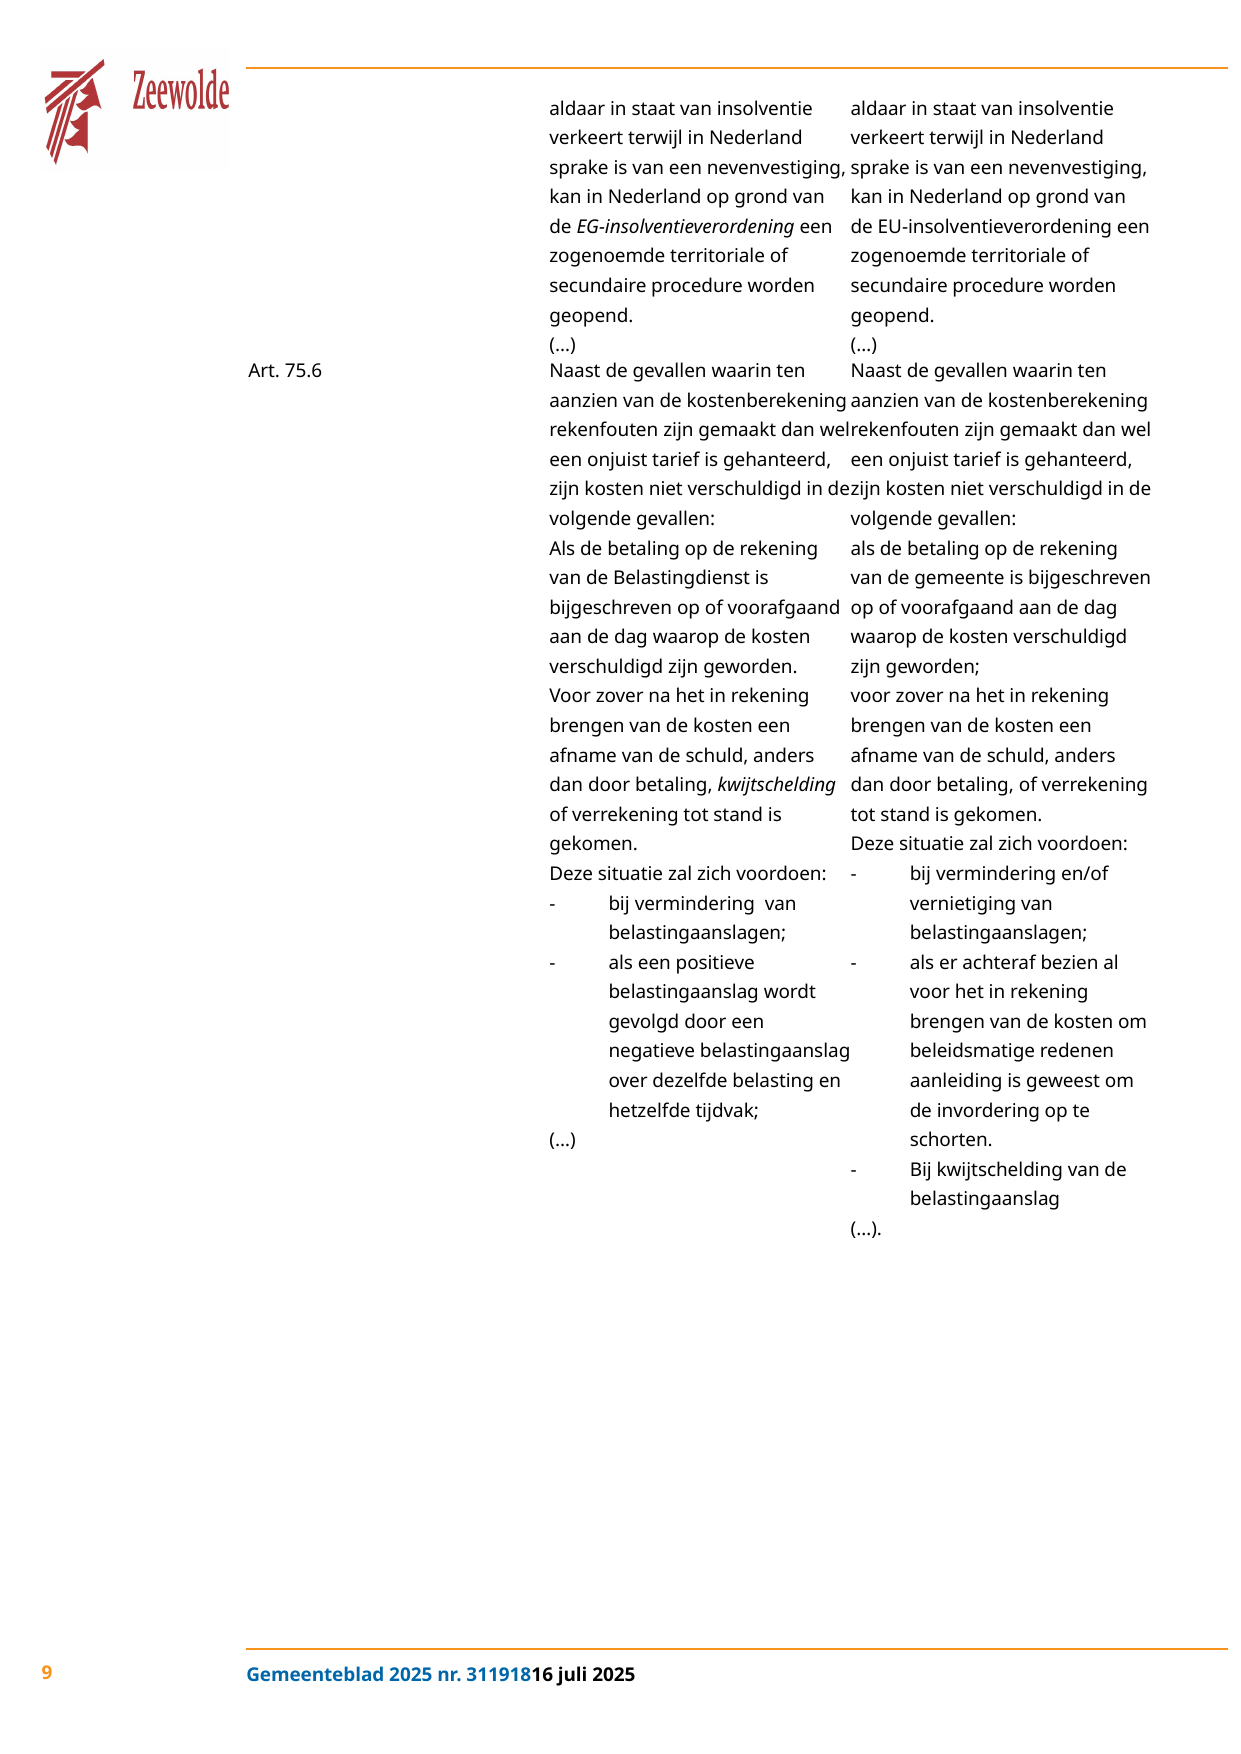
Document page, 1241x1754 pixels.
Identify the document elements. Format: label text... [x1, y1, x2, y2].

table_cell [248, 1241, 549, 1267]
table_cell [549, 1241, 850, 1267]
table_cell Naast de gevallen waarin ten aanzien van de kostenberekening rekenfouten zijn gemaakt dan wel een onjuist tarief is gehanteerd, zijn kosten niet verschuldigd in de volgende gevallen: als de betaling op de rekening van de gemeente is bijgeschreven op of voorafgaand aan de dag waarop de kosten verschuldigd zijn geworden; voor zover na het in rekening brengen van de kosten een afname van de schuld, anders dan door betaling, of verrekening tot stand is gekomen. Deze situatie zal zich voordoen: bij vermindering en/of vernietiging van belastingaanslagen; als er achteraf bezien al voor het in rekening brengen van de kosten om beleidsmatige redenen aanleiding is geweest om de invordering op te schorten. Bij kwijtschelding van de belastingaanslag (…). [850, 357, 1152, 1241]
table_cell [248, 95, 549, 357]
table_cell aldaar in staat van insolventie verkeert terwijl in Nederland sprake is van een nevenvestiging, kan in Nederland op grond van de EG-insolventieverordening een zogenoemde territoriale of secundaire procedure worden geopend. (…) [549, 95, 850, 357]
table_cell Naast de gevallen waarin ten aanzien van de kostenberekening rekenfouten zijn gemaakt dan wel een onjuist tarief is gehanteerd, zijn kosten niet verschuldigd in de volgende gevallen: Als de betaling op de rekening van de Belastingdienst is bijgeschreven op of voorafgaand aan de dag waarop de kosten verschuldigd zijn geworden. Voor zover na het in rekening brengen van de kosten een afname van de schuld, anders dan door betaling, kwijtschelding of verrekening tot stand is gekomen. Deze situatie zal zich voordoen: bij vermindering van belastingaanslagen; als een positieve belastingaanslag wordt gevolgd door een negatieve belastingaanslag over dezelfde belasting en hetzelfde tijdvak; (…) [549, 357, 850, 1241]
picture [41, 47, 231, 172]
table_cell Art. 75.6 [248, 357, 549, 1241]
table_cell [850, 1241, 1152, 1267]
table_cell aldaar in staat van insolventie verkeert terwijl in Nederland sprake is van een nevenvestiging, kan in Nederland op grond van de EU-insolventieverordening een zogenoemde territoriale of secundaire procedure worden geopend. (…) [850, 95, 1152, 357]
